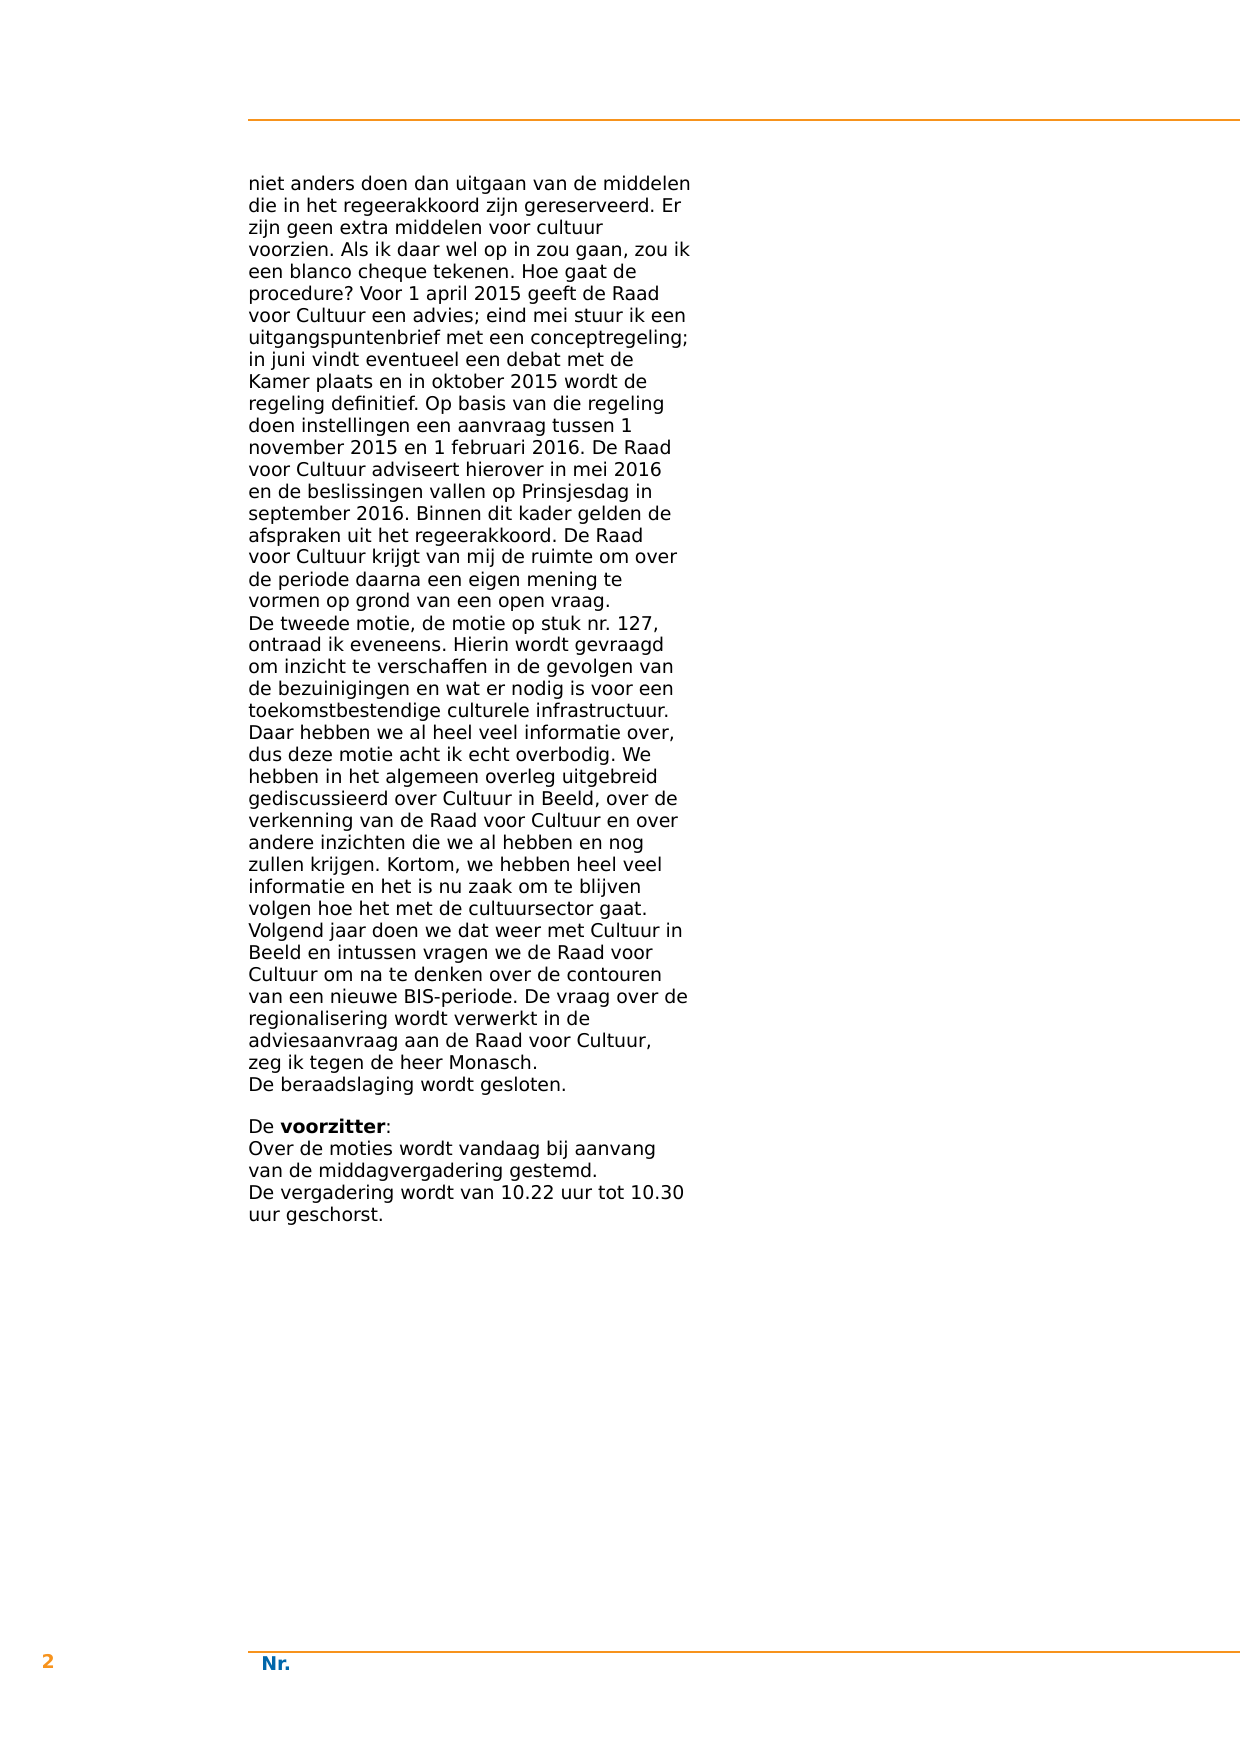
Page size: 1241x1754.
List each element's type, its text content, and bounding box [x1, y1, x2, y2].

text De tweede motie, de motie op stuk nr. 127, ontraad ik eveneens. Hierin wordt gevraagd om inzicht te verschaffen in de gevolgen van de bezuinigingen en wat er nodig is voor een toekomstbestendige culturele infrastructuur. Daar hebben we al heel veel informatie over, dus deze motie acht ik echt overbodig. We hebben in het algemeen overleg uitgebreid gediscussieerd over Cultuur in Beeld, over de verkenning van de Raad voor Cultuur en over andere inzichten die we al hebben en nog zullen krijgen. Kortom, we hebben heel veel informatie en het is nu zaak om te blijven volgen hoe het met de cultuursector gaat. Volgend jaar doen we dat weer met Cultuur in Beeld en intussen vragen we de Raad voor Cultuur om na te denken over de contouren van een nieuwe BIS-periode. De vraag over de regionalisering wordt verwerkt in de adviesaanvraag aan de Raad voor Cultuur, zeg ik tegen de heer Monasch. [248, 612, 691, 1074]
text De vergadering wordt van 10.22 uur tot 10.30 uur geschorst. [248, 1182, 691, 1226]
text De beraadslaging wordt gesloten. [248, 1074, 691, 1096]
text Over de moties wordt vandaag bij aanvang van de middagvergadering gestemd. [248, 1138, 691, 1182]
text niet anders doen dan uitgaan van de middelen die in het regeerakkoord zijn gereserveerd. Er zijn geen extra middelen voor cultuur voorzien. Als ik daar wel op in zou gaan, zou ik een blanco cheque tekenen. Hoe gaat de procedure? Voor 1 april 2015 geeft de Raad voor Cultuur een advies; eind mei stuur ik een uitgangspuntenbrief met een conceptregeling; in juni vindt eventueel een debat met de Kamer plaats en in oktober 2015 wordt de regeling definitief. Op basis van die regeling doen instellingen een aanvraag tussen 1 november 2015 en 1 februari 2016. De Raad voor Cultuur adviseert hierover in mei 2016 en de beslissingen vallen op Prinsjesdag in september 2016. Binnen dit kader gelden de afspraken uit het regeerakkoord. De Raad voor Cultuur krijgt van mij de ruimte om over de periode daarna een eigen mening te vormen op grond van een open vraag. [248, 173, 691, 612]
text De voorzitter: [248, 1116, 691, 1138]
